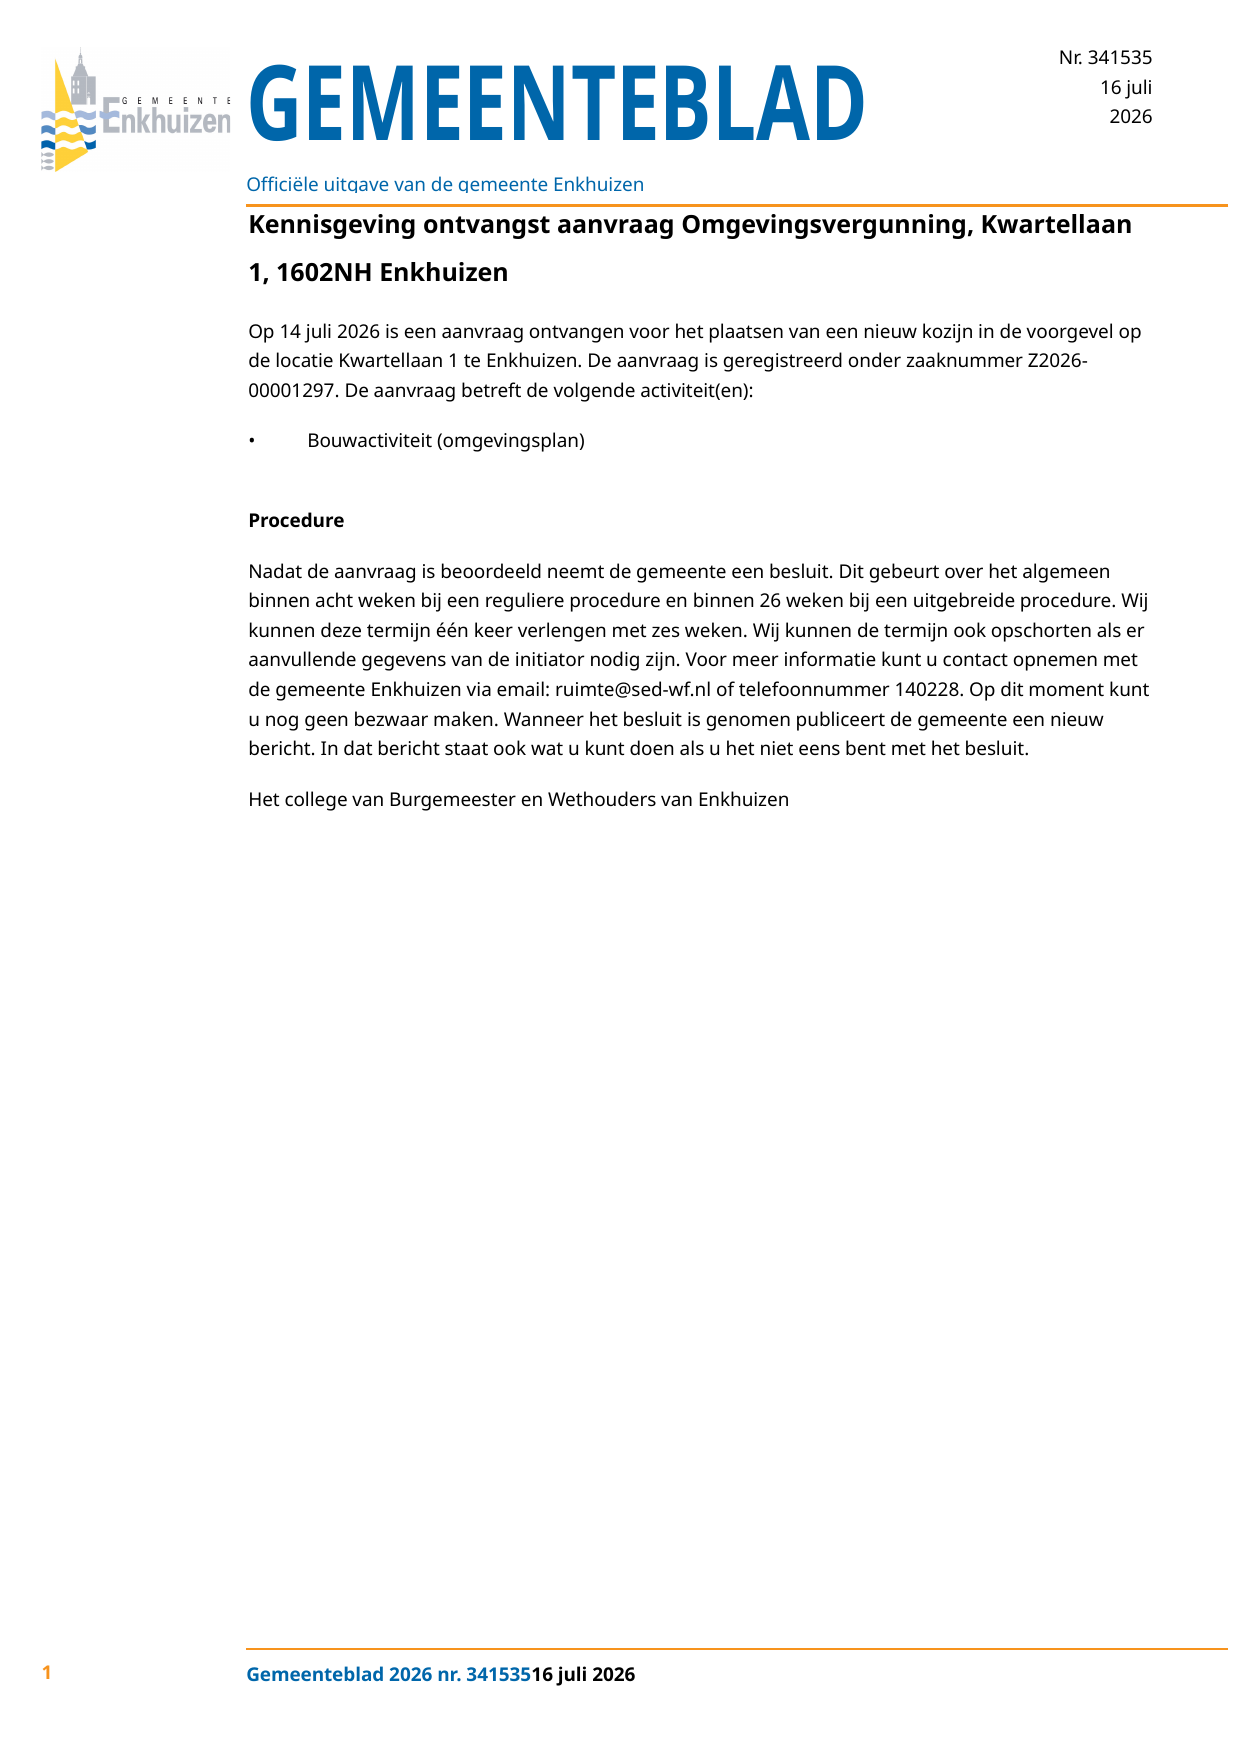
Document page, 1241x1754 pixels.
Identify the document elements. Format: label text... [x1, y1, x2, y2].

text Procedure [248, 507, 1152, 533]
list Bouwactiviteit (omgevingsplan) [248, 427, 1152, 453]
text Het college van Burgemeester en Wethouders van Enkhuizen [248, 786, 1152, 812]
text Kennisgeving ontvangst aanvraag Omgevingsvergunning, Kwartellaan 1, 1602NH Enkhuizen [248, 207, 1152, 288]
text Nadat de aanvraag is beoordeeld neemt de gemeente een besluit. Dit gebeurt over het algemeen binnen acht weken bij een reguliere procedure en binnen 26 weken bij een uitgebreide procedure. Wij kunnen deze termijn één keer verlengen met zes weken. Wij kunnen de termijn ook opschorten als er aanvullende gegevens van de initiator nodig zijn. Voor meer informatie kunt u contact opnemen met de gemeente Enkhuizen via email: ruimte@sed-wf.nl of telefoonnummer 140228. Op dit moment kunt u nog geen bezwaar maken. Wanneer het besluit is genomen publiceert de gemeente een nieuw bericht. In dat bericht staat ook wat u kunt doen als u het niet eens bent met het besluit. [248, 558, 1152, 761]
picture [41, 47, 231, 172]
text Op 14 juli 2026 is een aanvraag ontvangen voor het plaatsen van een nieuw kozijn in de voorgevel op de locatie Kwartellaan 1 te Enkhuizen. De aanvraag is geregistreerd onder zaaknummer Z2026-00001297. De aanvraag betreft de volgende activiteit(en): [248, 318, 1152, 403]
